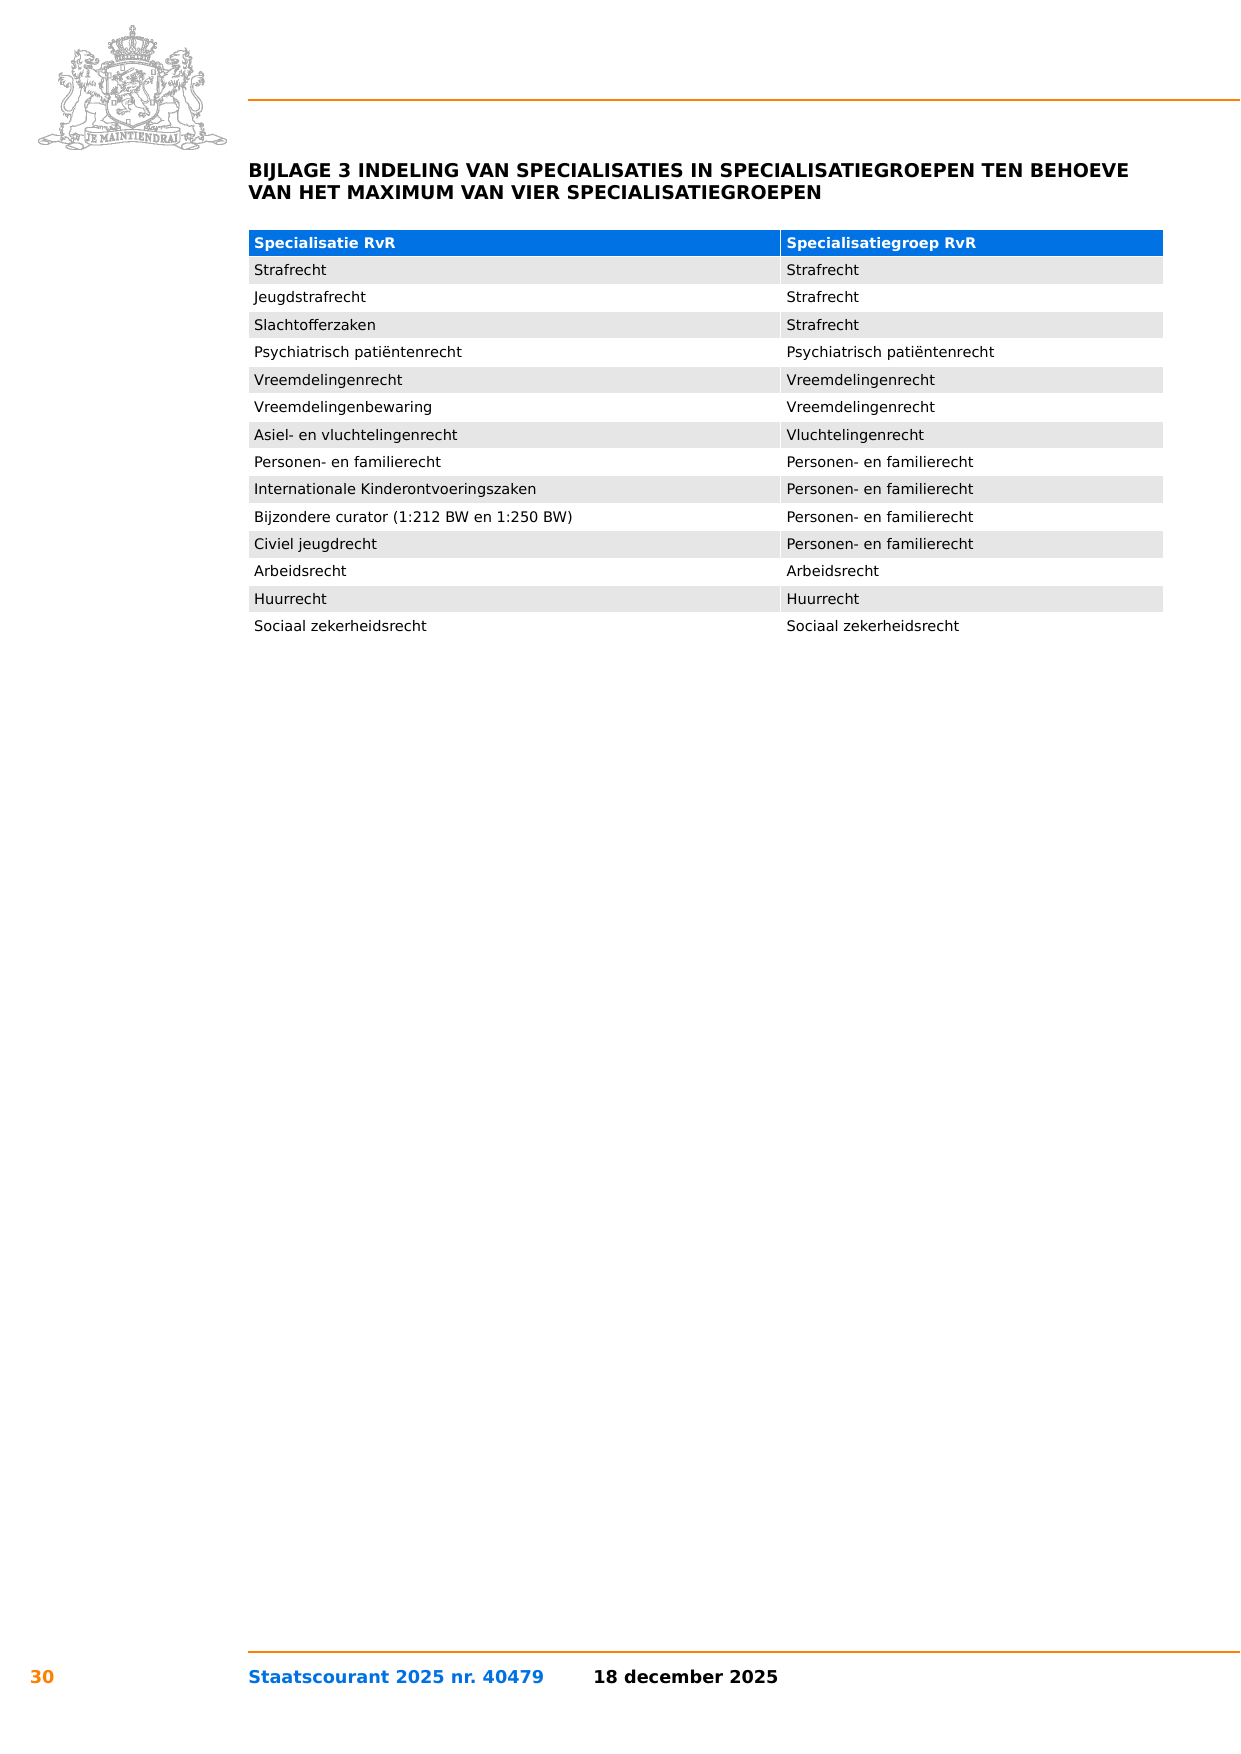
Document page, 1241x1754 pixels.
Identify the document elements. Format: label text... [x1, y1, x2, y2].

table_cell Strafrecht [781, 312, 1163, 338]
table_cell Slachtofferzaken [249, 312, 780, 338]
table_cell Vreemdelingenbewaring [249, 394, 780, 421]
picture [38, 25, 227, 150]
table_cell Psychiatrisch patiëntenrecht [249, 340, 780, 366]
table_cell Personen- en familierecht [781, 504, 1163, 530]
table_cell Strafrecht [249, 257, 780, 284]
table_cell Psychiatrisch patiëntenrecht [781, 340, 1163, 366]
table_cell Vreemdelingenrecht [249, 367, 780, 393]
table_cell Sociaal zekerheidsrecht [249, 614, 780, 640]
table_cell Huurrecht [249, 586, 780, 612]
table_cell Arbeidsrecht [781, 559, 1163, 585]
table_cell Jeugdstrafrecht [249, 285, 780, 311]
table_cell Civiel jeugdrecht [249, 531, 780, 558]
table_cell Arbeidsrecht [249, 559, 780, 585]
table_header Specialisatiegroep RvR [781, 230, 1163, 256]
table_cell Strafrecht [781, 285, 1163, 311]
table_cell Huurrecht [781, 586, 1163, 612]
table_cell Internationale Kinderontvoeringszaken [249, 476, 780, 503]
table_cell Vluchtelingenrecht [781, 422, 1163, 448]
table_cell Vreemdelingenrecht [781, 367, 1163, 393]
table_cell Asiel- en vluchtelingenrecht [249, 422, 780, 448]
table_cell Personen- en familierecht [781, 531, 1163, 558]
table_cell Personen- en familierecht [781, 476, 1163, 503]
table_cell Sociaal zekerheidsrecht [781, 614, 1163, 640]
subtitle BIJLAGE 3 INDELING VAN SPECIALISATIES IN SPECIALISATIEGROEPEN TEN BEHOEVE VAN HET MAXIMUM VAN VIER SPECIALISATIEGROEPEN [248, 160, 1163, 204]
table_cell Strafrecht [781, 257, 1163, 284]
table_cell Vreemdelingenrecht [781, 394, 1163, 421]
table_header Specialisatie RvR [249, 230, 780, 256]
table_cell Personen- en familierecht [781, 449, 1163, 475]
table_cell Personen- en familierecht [249, 449, 780, 475]
table_cell Bijzondere curator (1:212 BW en 1:250 BW) [249, 504, 780, 530]
